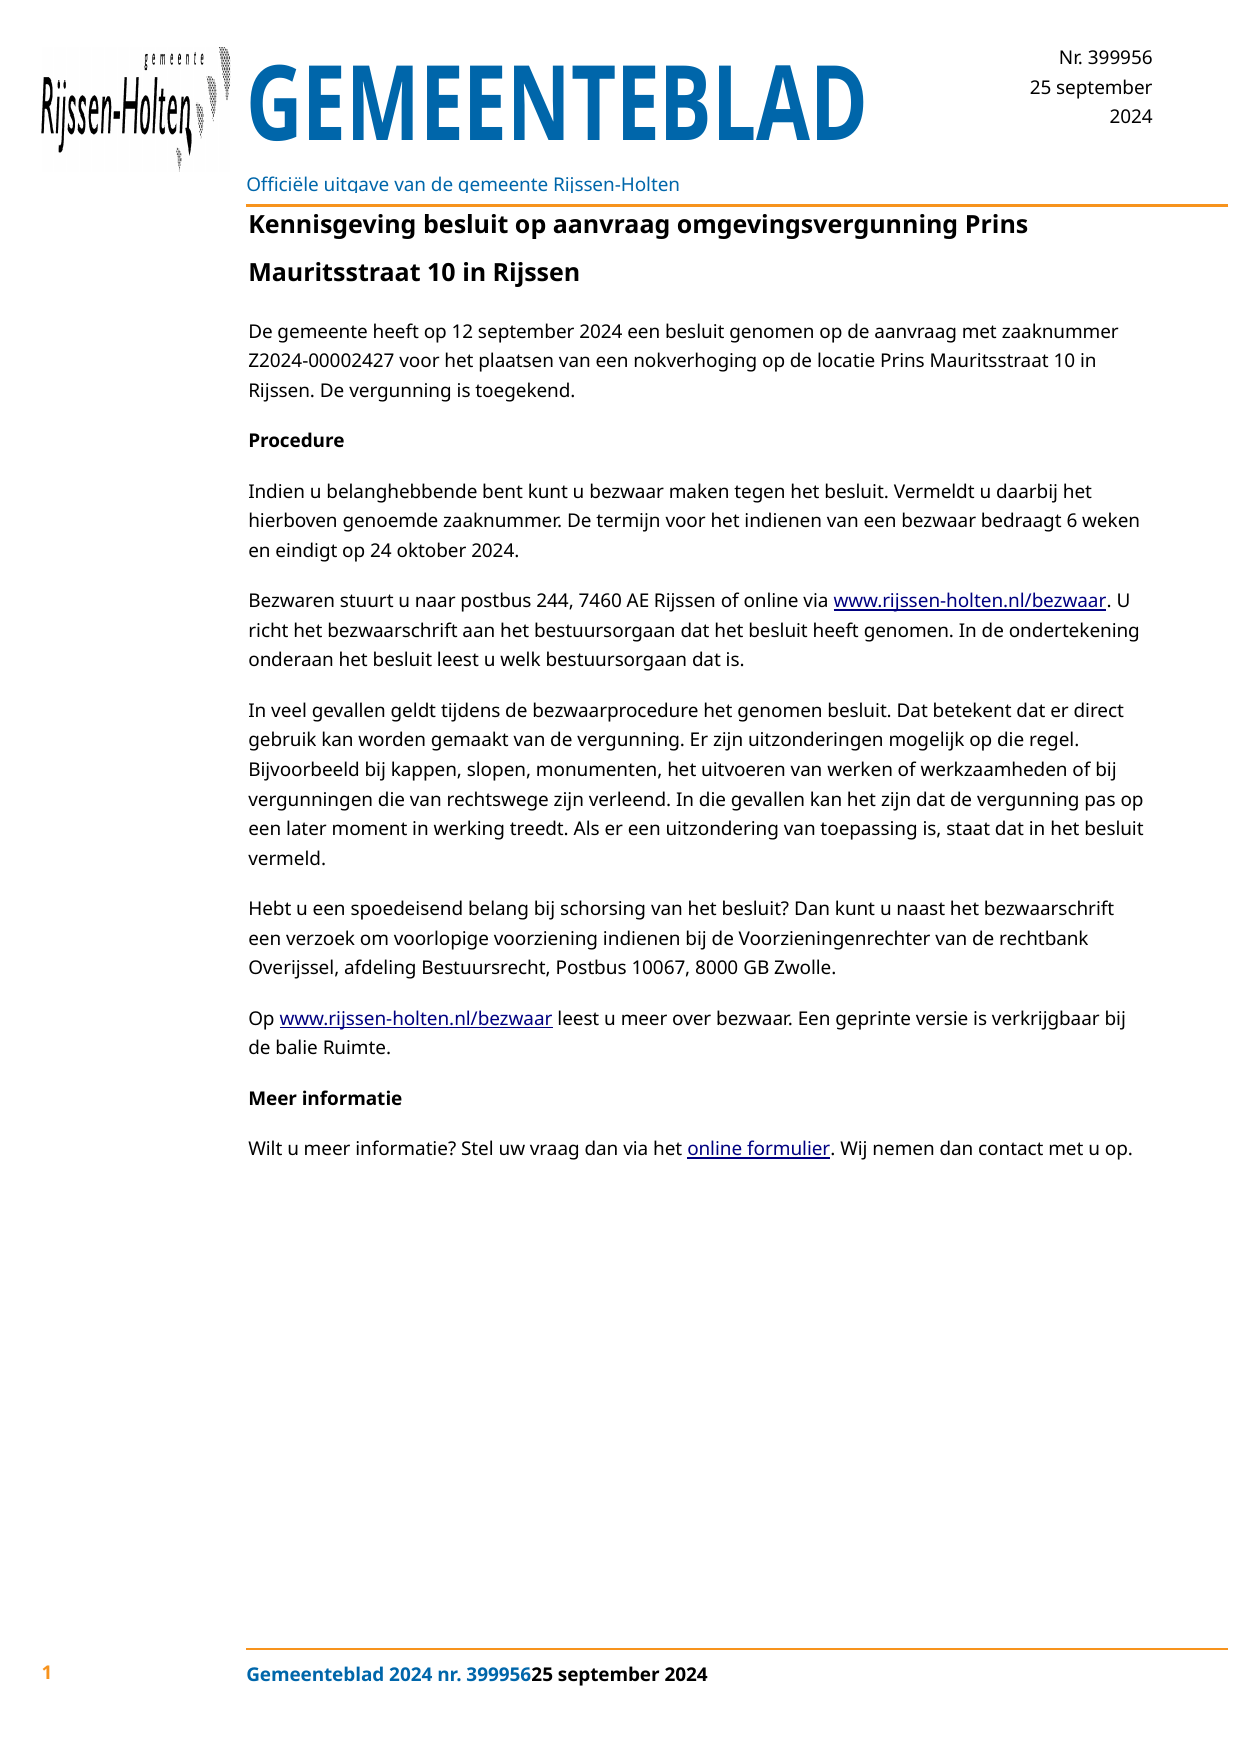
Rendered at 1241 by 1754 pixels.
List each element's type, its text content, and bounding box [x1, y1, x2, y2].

text Indien u belanghebbende bent kunt u bezwaar maken tegen het besluit. Vermeldt u daarbij het hierboven genoemde zaaknummer. De termijn voor het indienen van een bezwaar bedraagt 6 weken en eindigt op 24 oktober 2024. [248, 478, 1152, 563]
text Wilt u meer informatie? Stel uw vraag dan via het online formulier. Wij nemen dan contact met u op. [248, 1135, 1152, 1161]
text De gemeente heeft op 12 september 2024 een besluit genomen op de aanvraag met zaaknummer Z2024-00002427 voor het plaatsen van een nokverhoging op de locatie Prins Mauritsstraat 10 in Rijssen. De vergunning is toegekend. [248, 318, 1152, 403]
text Op www.rijssen-holten.nl/bezwaar leest u meer over bezwaar. Een geprinte versie is verkrijgbaar bij de balie Ruimte. [248, 1005, 1152, 1060]
text In veel gevallen geldt tijdens de bezwaarprocedure het genomen besluit. Dat betekent dat er direct gebruik kan worden gemaakt van de vergunning. Er zijn uitzonderingen mogelijk op die regel. Bijvoorbeeld bij kappen, slopen, monumenten, het uitvoeren van werken of werkzaamheden of bij vergunningen die van rechtswege zijn verleend. In die gevallen kan het zijn dat de vergunning pas op een later moment in werking treedt. Als er een uitzondering van toepassing is, staat dat in het besluit vermeld. [248, 697, 1152, 871]
text Kennisgeving besluit op aanvraag omgevingsvergunning Prins Mauritsstraat 10 in Rijssen [248, 207, 1152, 288]
picture [41, 47, 231, 172]
text Hebt u een spoedeisend belang bij schorsing van het besluit? Dan kunt u naast het bezwaarschrift een verzoek om voorlopige voorziening indienen bij de Voorzieningenrechter van de rechtbank Overijssel, afdeling Bestuursrecht, Postbus 10067, 8000 GB Zwolle. [248, 895, 1152, 980]
text Procedure [248, 427, 1152, 453]
text Meer informatie [248, 1085, 1152, 1111]
text Bezwaren stuurt u naar postbus 244, 7460 AE Rijssen of online via www.rijssen-holten.nl/bezwaar. U richt het bezwaarschrift aan het bestuursorgaan dat het besluit heeft genomen. In de ondertekening onderaan het besluit leest u welk bestuursorgaan dat is. [248, 587, 1152, 672]
